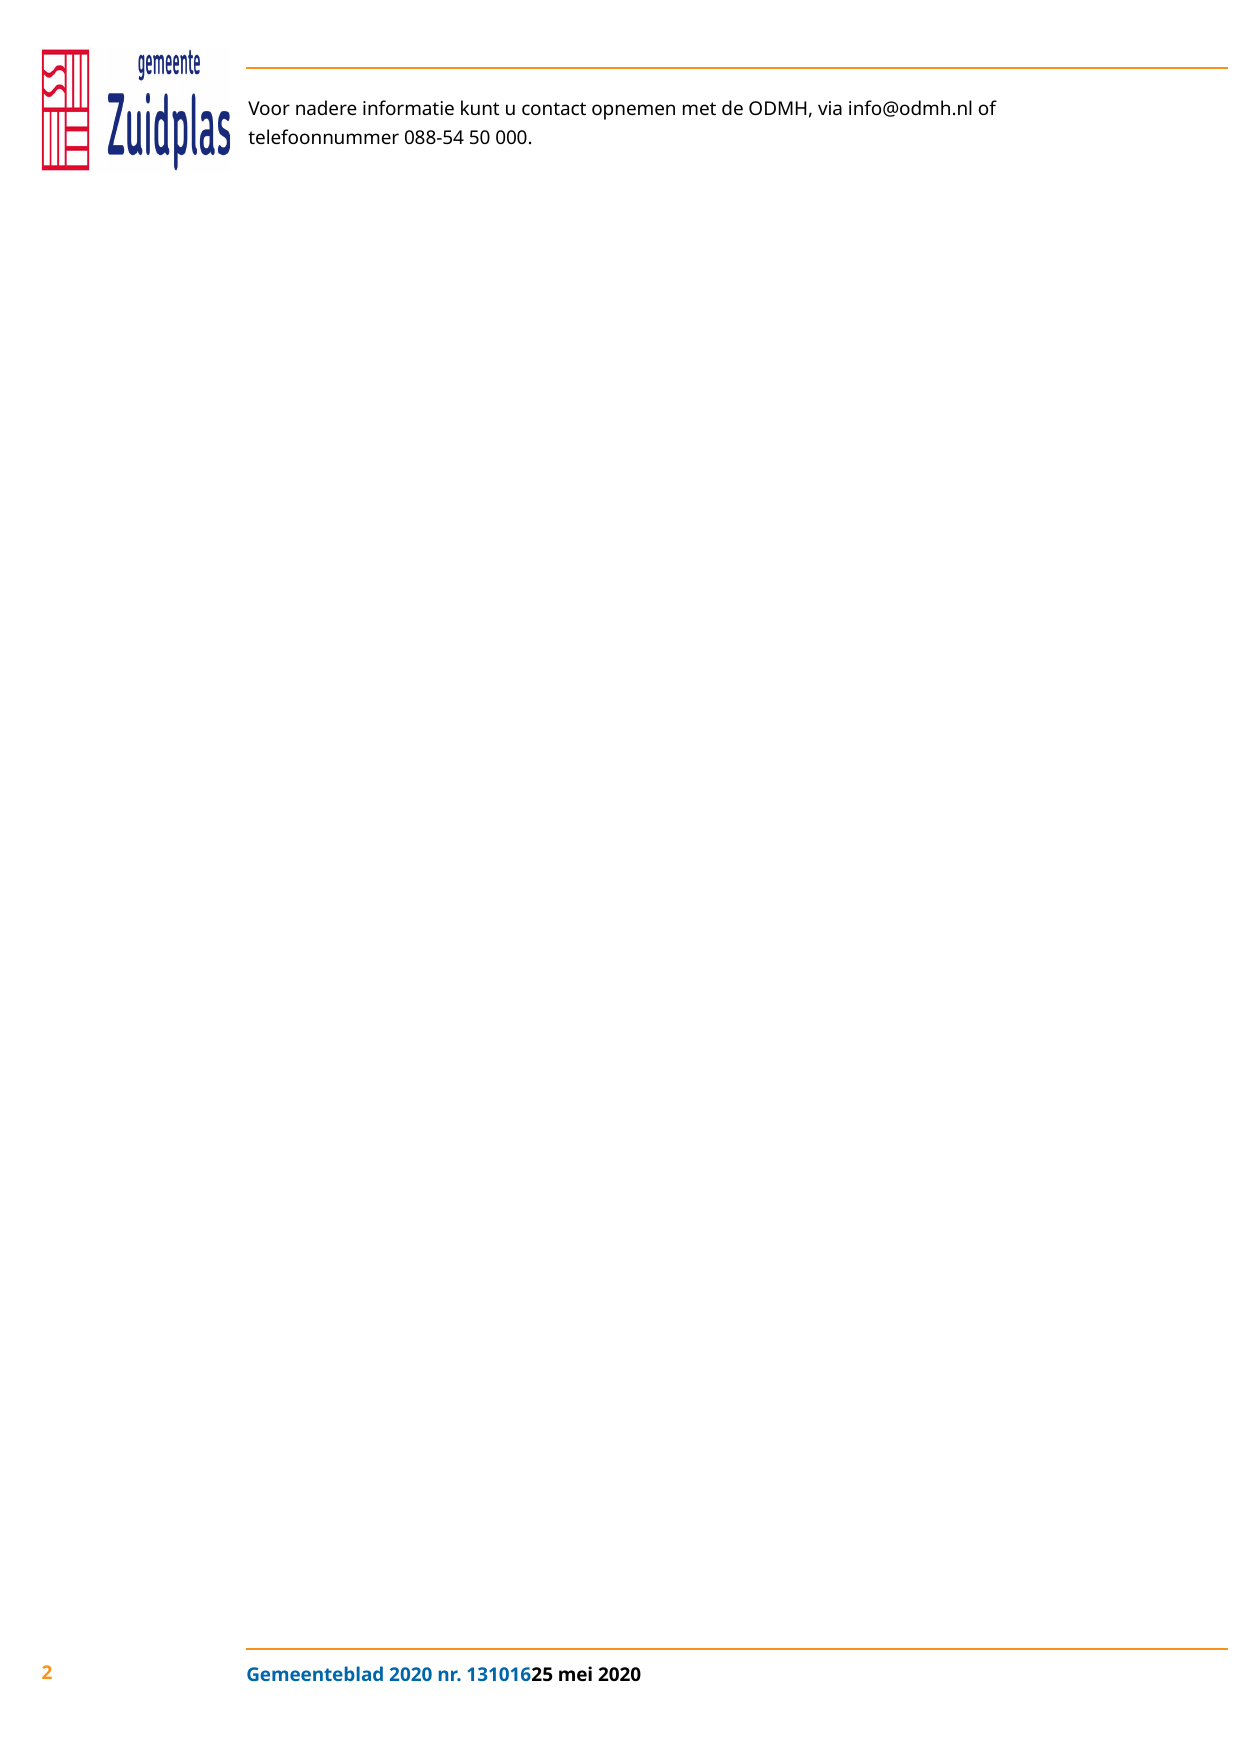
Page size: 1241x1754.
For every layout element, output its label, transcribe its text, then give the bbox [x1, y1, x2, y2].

text Voor nadere informatie kunt u contact opnemen met de ODMH, via info@odmh.nl of telefoonnummer 088-54 50 000. [248, 95, 1152, 150]
picture [41, 47, 231, 172]
